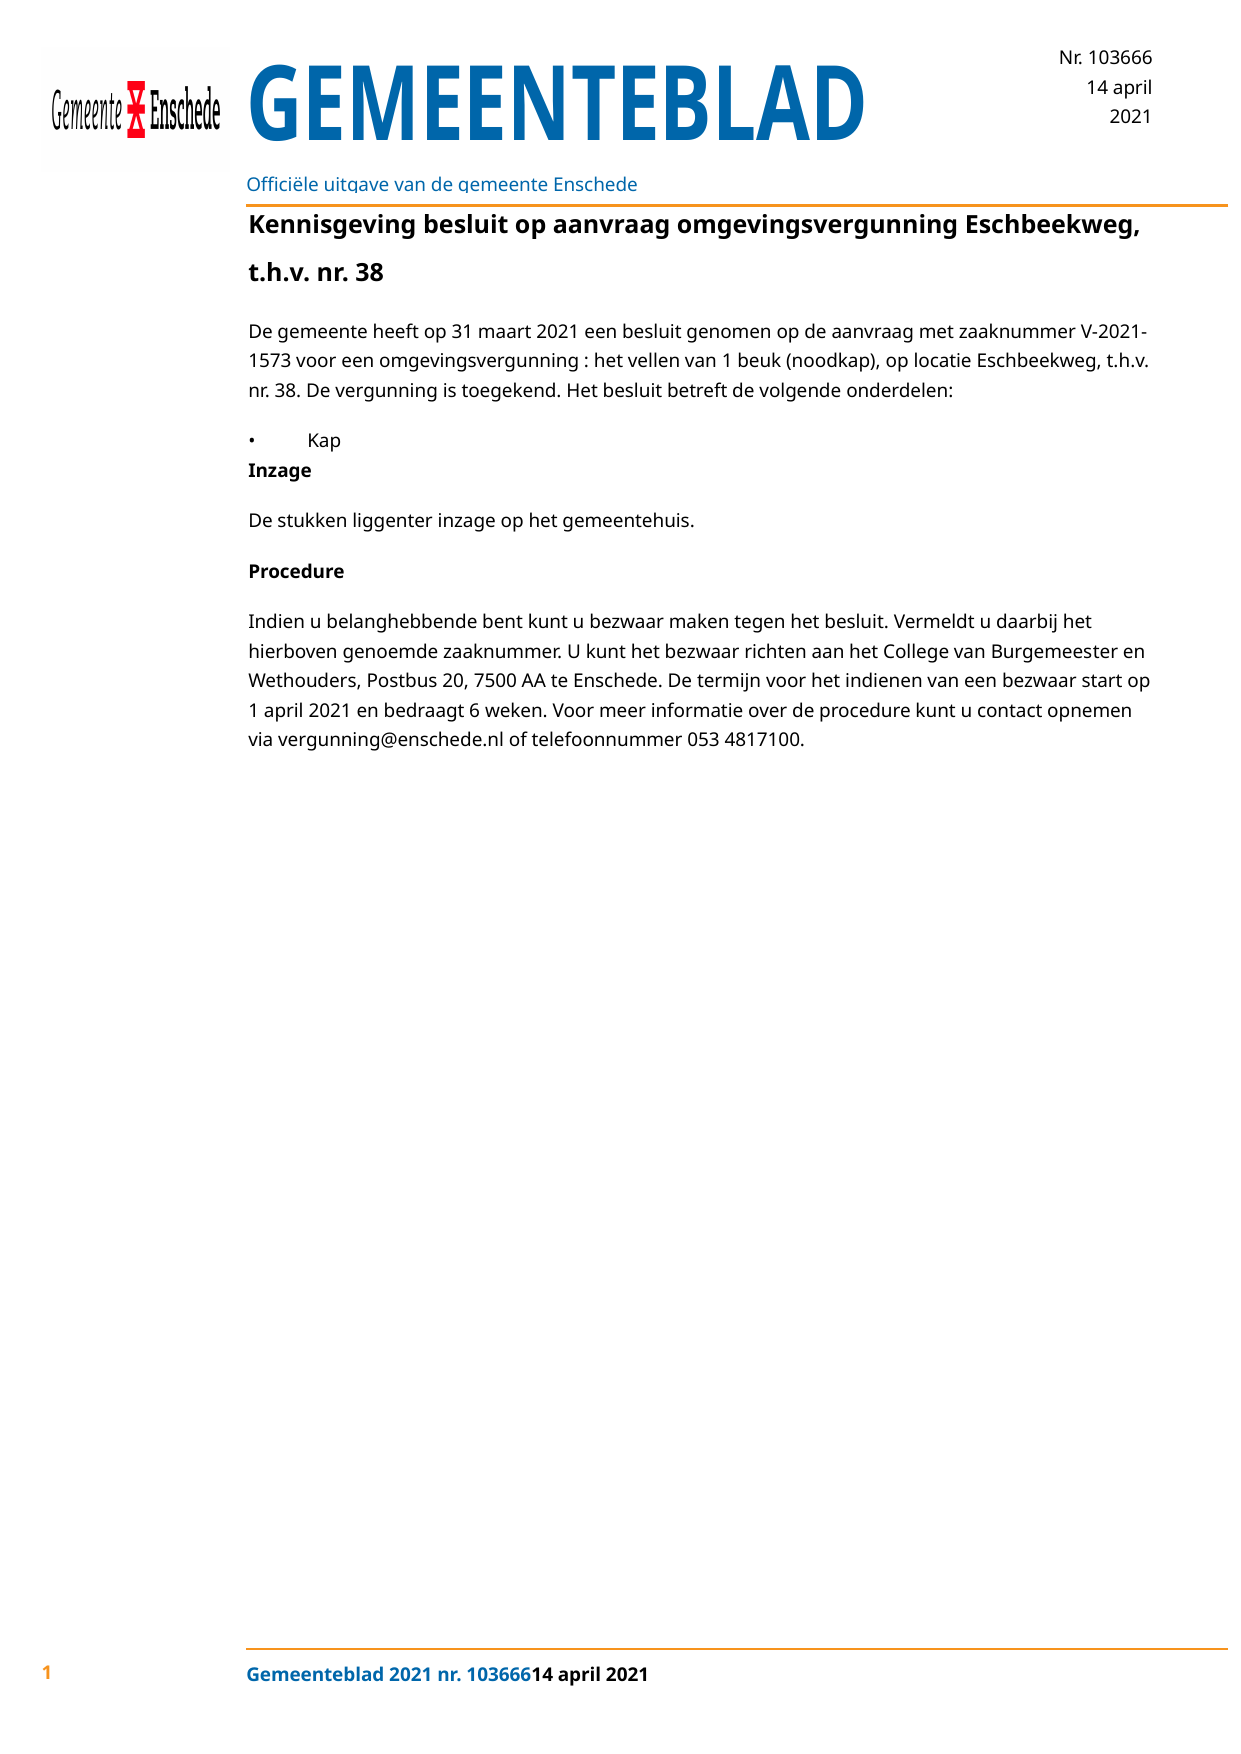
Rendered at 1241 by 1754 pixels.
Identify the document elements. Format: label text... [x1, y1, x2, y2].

text Inzage [248, 457, 1152, 483]
picture [41, 47, 231, 172]
text De gemeente heeft op 31 maart 2021 een besluit genomen op de aanvraag met zaaknummer V-2021-1573 voor een omgevingsvergunning : het vellen van 1 beuk (noodkap), op locatie Eschbeekweg, t.h.v. nr. 38. De vergunning is toegekend. Het besluit betreft de volgende onderdelen: [248, 318, 1152, 403]
text Procedure [248, 558, 1152, 584]
text Kennisgeving besluit op aanvraag omgevingsvergunning Eschbeekweg, t.h.v. nr. 38 [248, 207, 1152, 288]
text De stukken liggenter inzage op het gemeentehuis. [248, 507, 1152, 533]
list Kap [248, 427, 1152, 453]
text Indien u belanghebbende bent kunt u bezwaar maken tegen het besluit. Vermeldt u daarbij het hierboven genoemde zaaknummer. U kunt het bezwaar richten aan het College van Burgemees­ter en Wethouders, Postbus 20, 7500 AA te Enschede. De termijn voor het indienen van een bezwaar start op 1 april 2021 en bedraagt 6 weken. Voor meer informatie over de procedure kunt u contact opnemen via vergunning@enschede.nl of telefoonnummer 053 4817100. [248, 608, 1152, 752]
